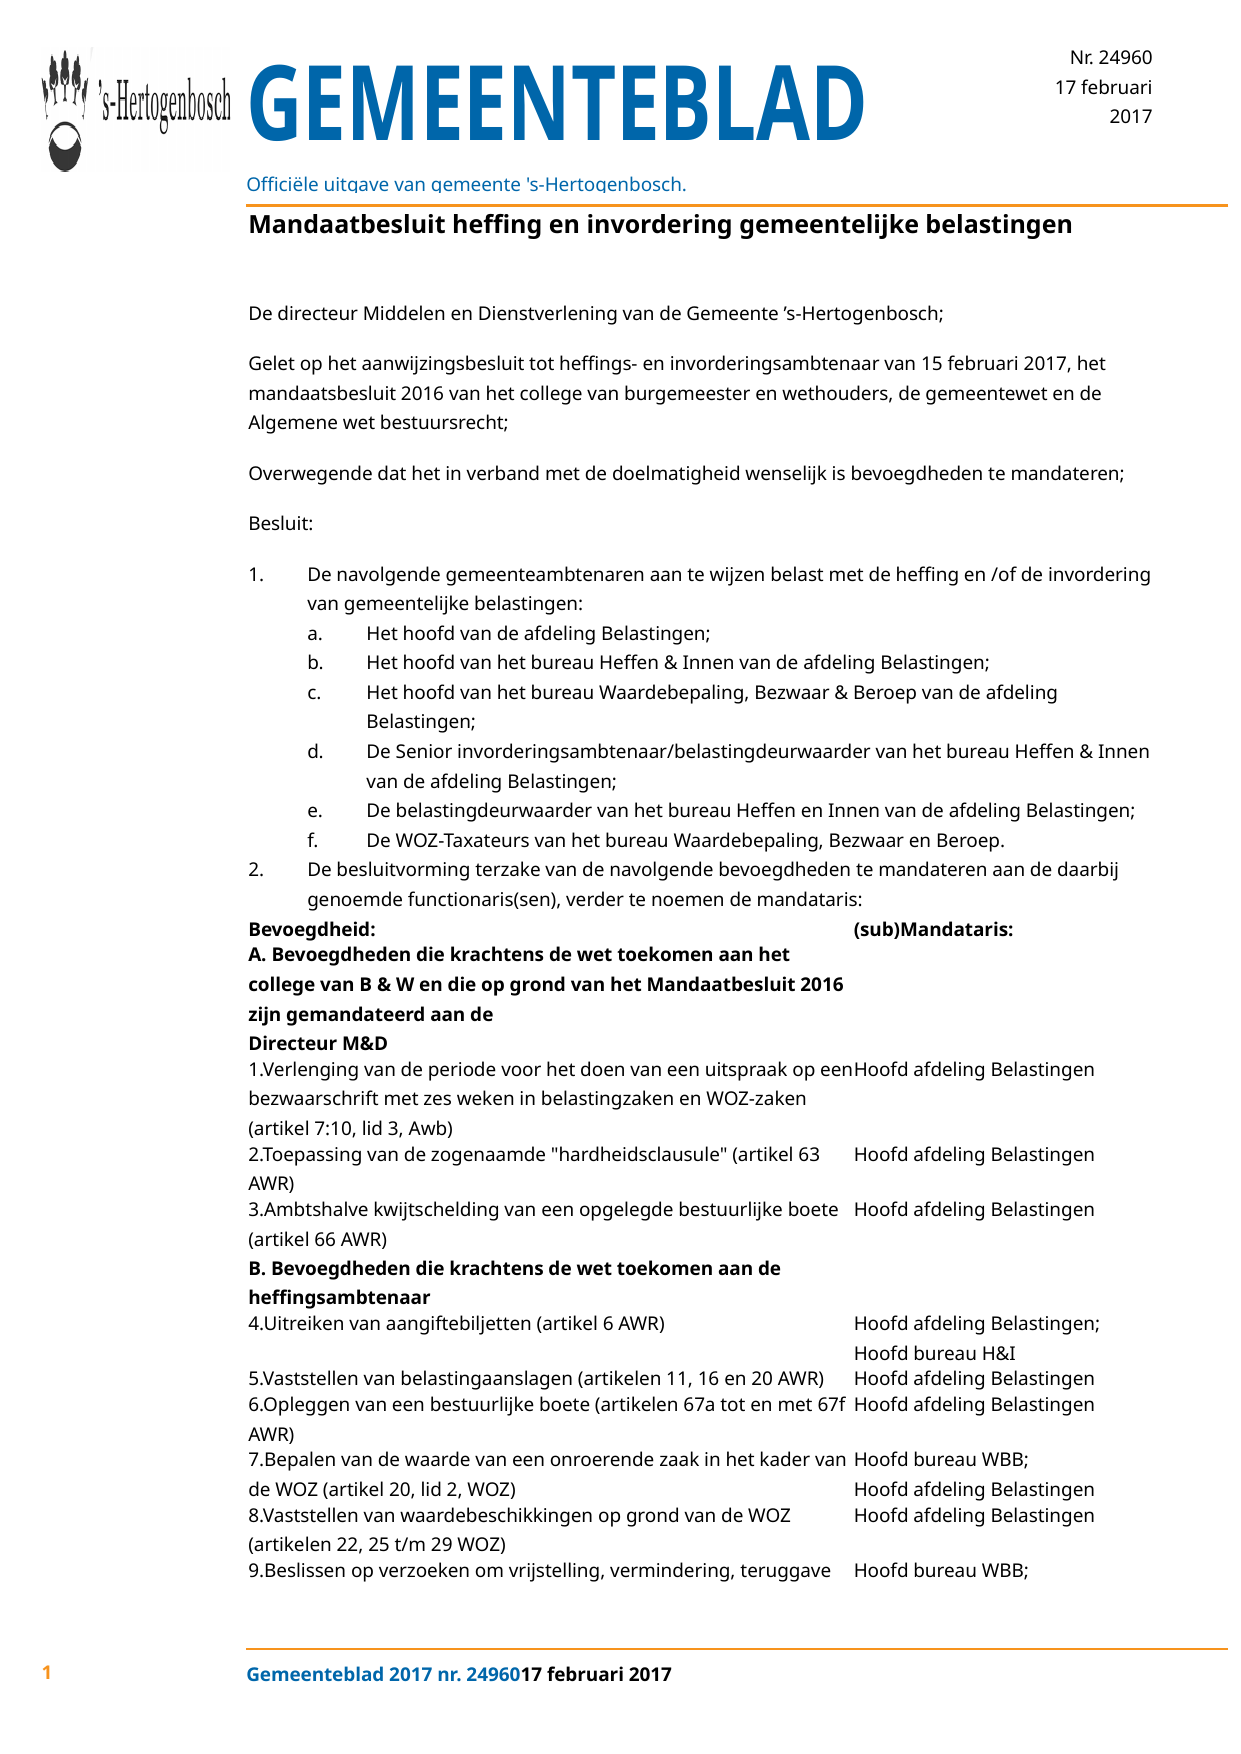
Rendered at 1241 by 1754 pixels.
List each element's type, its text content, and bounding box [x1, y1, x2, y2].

table_cell 9.Beslissen op verzoeken om vrijstelling, vermindering, teruggave [248, 1557, 853, 1583]
table_header [854, 1255, 1152, 1310]
table_cell Hoofd afdeling Belastingen [854, 1502, 1152, 1557]
table_header B. Bevoegdheden die krachtens de wet toekomen aan de heffingsambtenaar [248, 1255, 853, 1310]
table_cell Hoofd bureau WBB; Hoofd afdeling Belastingen [854, 1447, 1152, 1502]
list De Senior invorderingsambtenaar/belastingdeurwaarder van het bureau Heffen & Innen van de afdeling Belastingen; [307, 738, 1152, 793]
list De navolgende gemeenteambtenaren aan te wijzen belast met de heffing en /of de invordering van gemeentelijke belastingen: [248, 561, 1152, 616]
list De WOZ-Taxateurs van het bureau Waardebepaling, Bezwaar en Beroep. [307, 827, 1152, 853]
list De besluitvorming terzake van de navolgende bevoegdheden te mandateren aan de daarbij genoemde functionaris(sen), verder te noemen de mandataris: [248, 857, 1152, 912]
table_cell 2.Toepassing van de zogenaamde "hardheidsclausule" (artikel 63 AWR) [248, 1141, 853, 1196]
list De belastingdeurwaarder van het bureau Heffen en Innen van de afdeling Belastingen; [307, 797, 1152, 823]
table_cell 5.Vaststellen van belastingaanslagen (artikelen 11, 16 en 20 AWR) [248, 1366, 853, 1391]
table_cell Hoofd bureau WBB; [854, 1557, 1152, 1583]
table_header Bevoegdheid: [248, 916, 853, 942]
table_cell A. Bevoegdheden die krachtens de wet toekomen aan het college van B & W en die op grond van het Mandaatbesluit 2016 zijn gemandateerd aan de Directeur M&D [248, 942, 853, 1056]
text Gelet op het aanwijzingsbesluit tot heffings- en invorderingsambtenaar van 15 februari 2017, het mandaatsbesluit 2016 van het college van burgemeester en wethouders, de gemeentewet en de Algemene wet bestuursrecht; [248, 350, 1152, 435]
table_header (sub)Mandataris: [854, 916, 1152, 942]
picture [41, 47, 231, 172]
text Overwegende dat het in verband met de doelmatigheid wenselijk is bevoegdheden te mandateren; [248, 460, 1152, 486]
table_cell Hoofd afdeling Belastingen [854, 1391, 1152, 1447]
table_cell Hoofd afdeling Belastingen [854, 1366, 1152, 1391]
table_cell Hoofd afdeling Belastingen; Hoofd bureau H&I [854, 1310, 1152, 1366]
table_cell Hoofd afdeling Belastingen [854, 1056, 1152, 1141]
table_cell 6.Opleggen van een bestuurlijke boete (artikelen 67a tot en met 67f AWR) [248, 1391, 853, 1447]
list Het hoofd van de afdeling Belastingen; [307, 620, 1152, 646]
table_cell 3.Ambtshalve kwijtschelding van een opgelegde bestuurlijke boete (artikel 66 AWR) [248, 1196, 853, 1252]
table_cell 8.Vaststellen van waardebeschikkingen op grond van de WOZ (artikelen 22, 25 t/m 29 WOZ) [248, 1502, 853, 1557]
table_cell Hoofd afdeling Belastingen [854, 1141, 1152, 1196]
table_cell 7.Bepalen van de waarde van een onroerende zaak in het kader van de WOZ (artikel 20, lid 2, WOZ) [248, 1447, 853, 1502]
text Besluit: [248, 510, 1152, 536]
list Het hoofd van het bureau Waardebepaling, Bezwaar & Beroep van de afdeling Belastingen; [307, 679, 1152, 734]
text De directeur Middelen en Dienstverlening van de Gemeente ’s-Hertogenbosch; [248, 300, 1152, 326]
table_cell [854, 942, 1152, 1056]
table_cell 4.Uitreiken van aangiftebiljetten (artikel 6 AWR) [248, 1310, 853, 1366]
list Het hoofd van het bureau Heffen & Innen van de afdeling Belastingen; [307, 649, 1152, 675]
table_cell 1.Verlenging van de periode voor het doen van een uitspraak op een bezwaarschrift met zes weken in belastingzaken en WOZ-zaken (artikel 7:10, lid 3, Awb) [248, 1056, 853, 1141]
text Mandaatbesluit heffing en invordering gemeentelijke belastingen [248, 207, 1152, 241]
table_cell Hoofd afdeling Belastingen [854, 1196, 1152, 1252]
